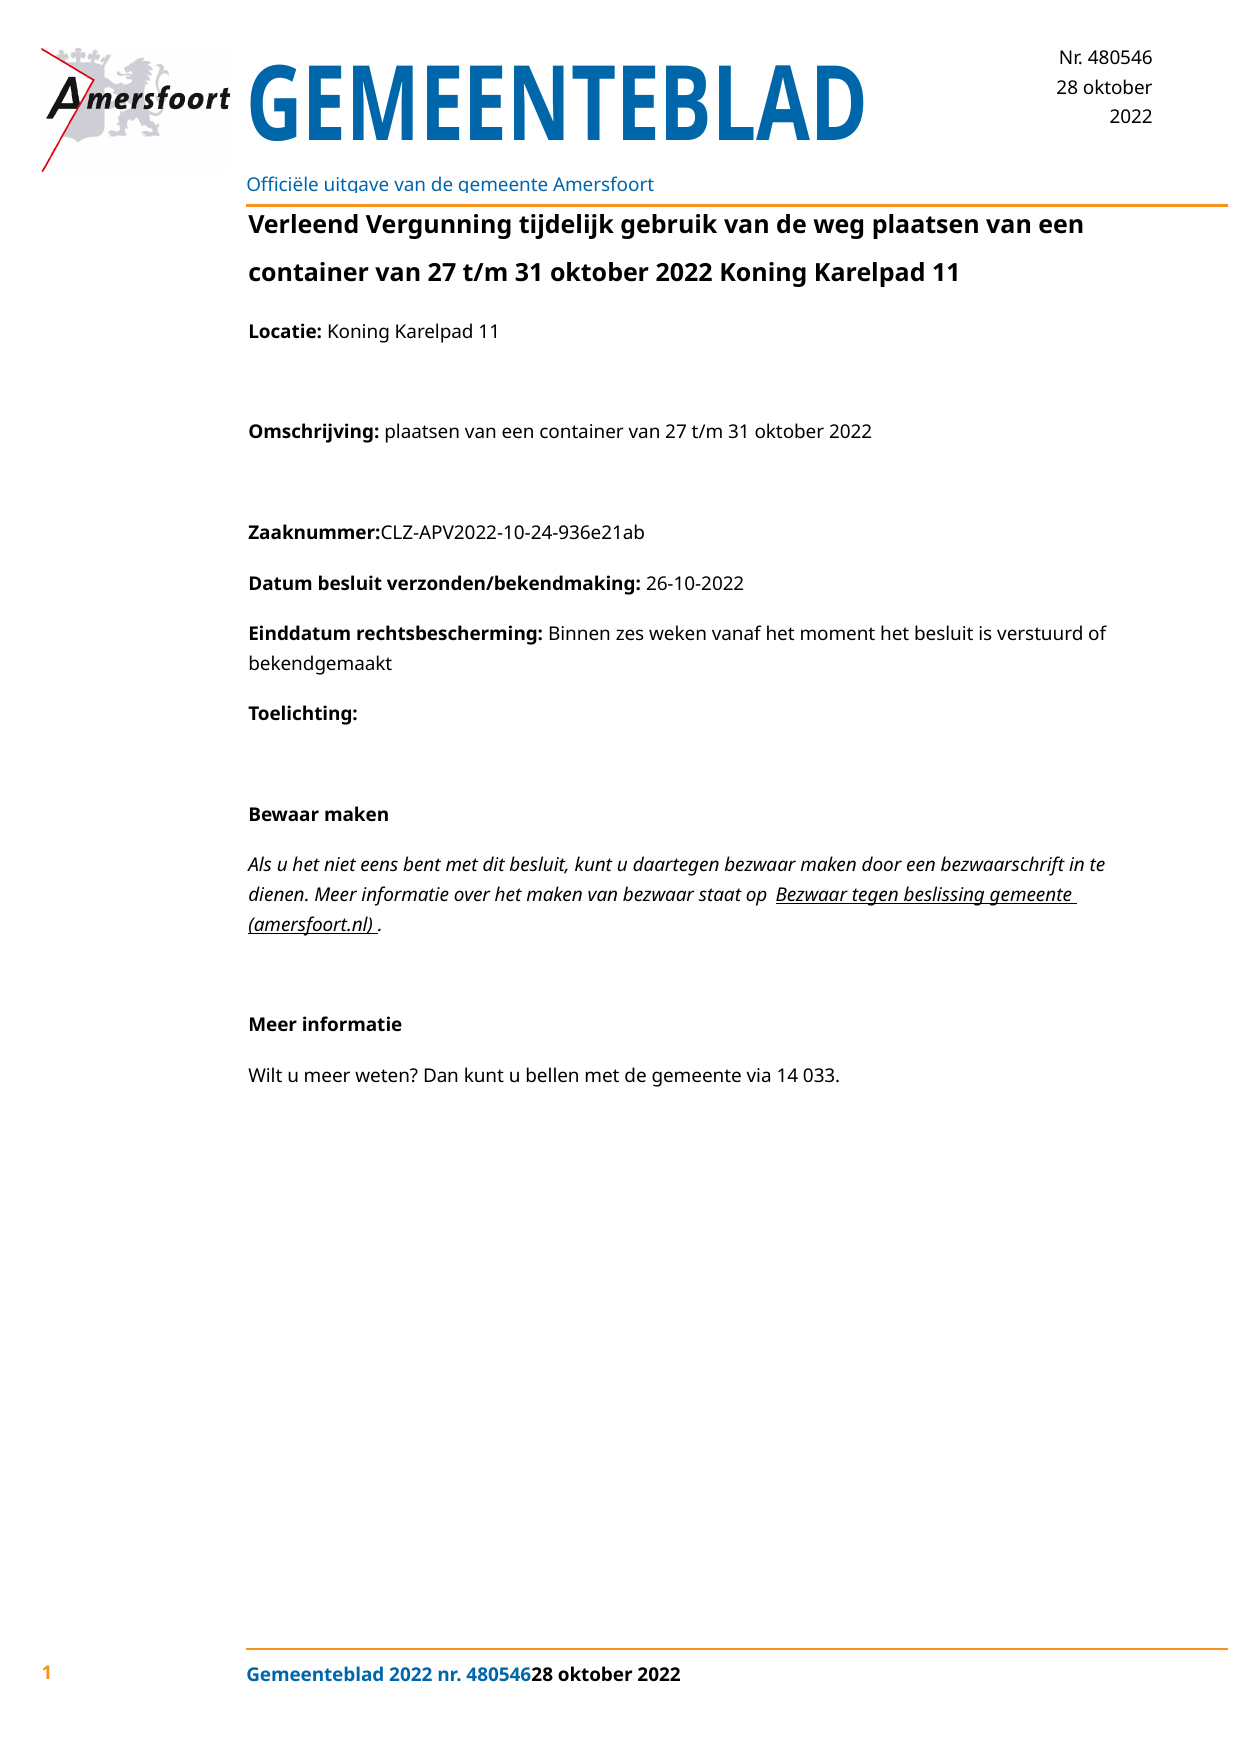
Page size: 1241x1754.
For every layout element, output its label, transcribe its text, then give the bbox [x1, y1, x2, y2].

text Datum besluit verzonden/bekendmaking: 26-10-2022 [248, 570, 1152, 596]
picture [41, 47, 231, 172]
text Wilt u meer weten? Dan kunt u bellen met de gemeente via 14 033. [248, 1062, 1152, 1088]
text Bewaar maken [248, 801, 1152, 827]
text Verleend Vergunning tijdelijk gebruik van de weg plaatsen van een container van 27 t/m 31 oktober 2022 Koning Karelpad 11 [248, 207, 1152, 288]
text Toelichting: [248, 700, 1152, 726]
text Einddatum rechtsbescherming: Binnen zes weken vanaf het moment het besluit is verstuurd of bekendgemaakt [248, 620, 1152, 676]
text Locatie: Koning Karelpad 11 [248, 318, 1152, 344]
text Als u het niet eens bent met dit besluit, kunt u daartegen bezwaar maken door een bezwaarschrift in te dienen. Meer informatie over het maken van bezwaar staat op Bezwaar tegen beslissing gemeente (amersfoort.nl) . [248, 852, 1152, 937]
text Omschrijving: plaatsen van een container van 27 t/m 31 oktober 2022 [248, 419, 1152, 444]
text Meer informatie [248, 1012, 1152, 1037]
text Zaaknummer:CLZ-APV2022-10-24-936e21ab [248, 519, 1152, 545]
